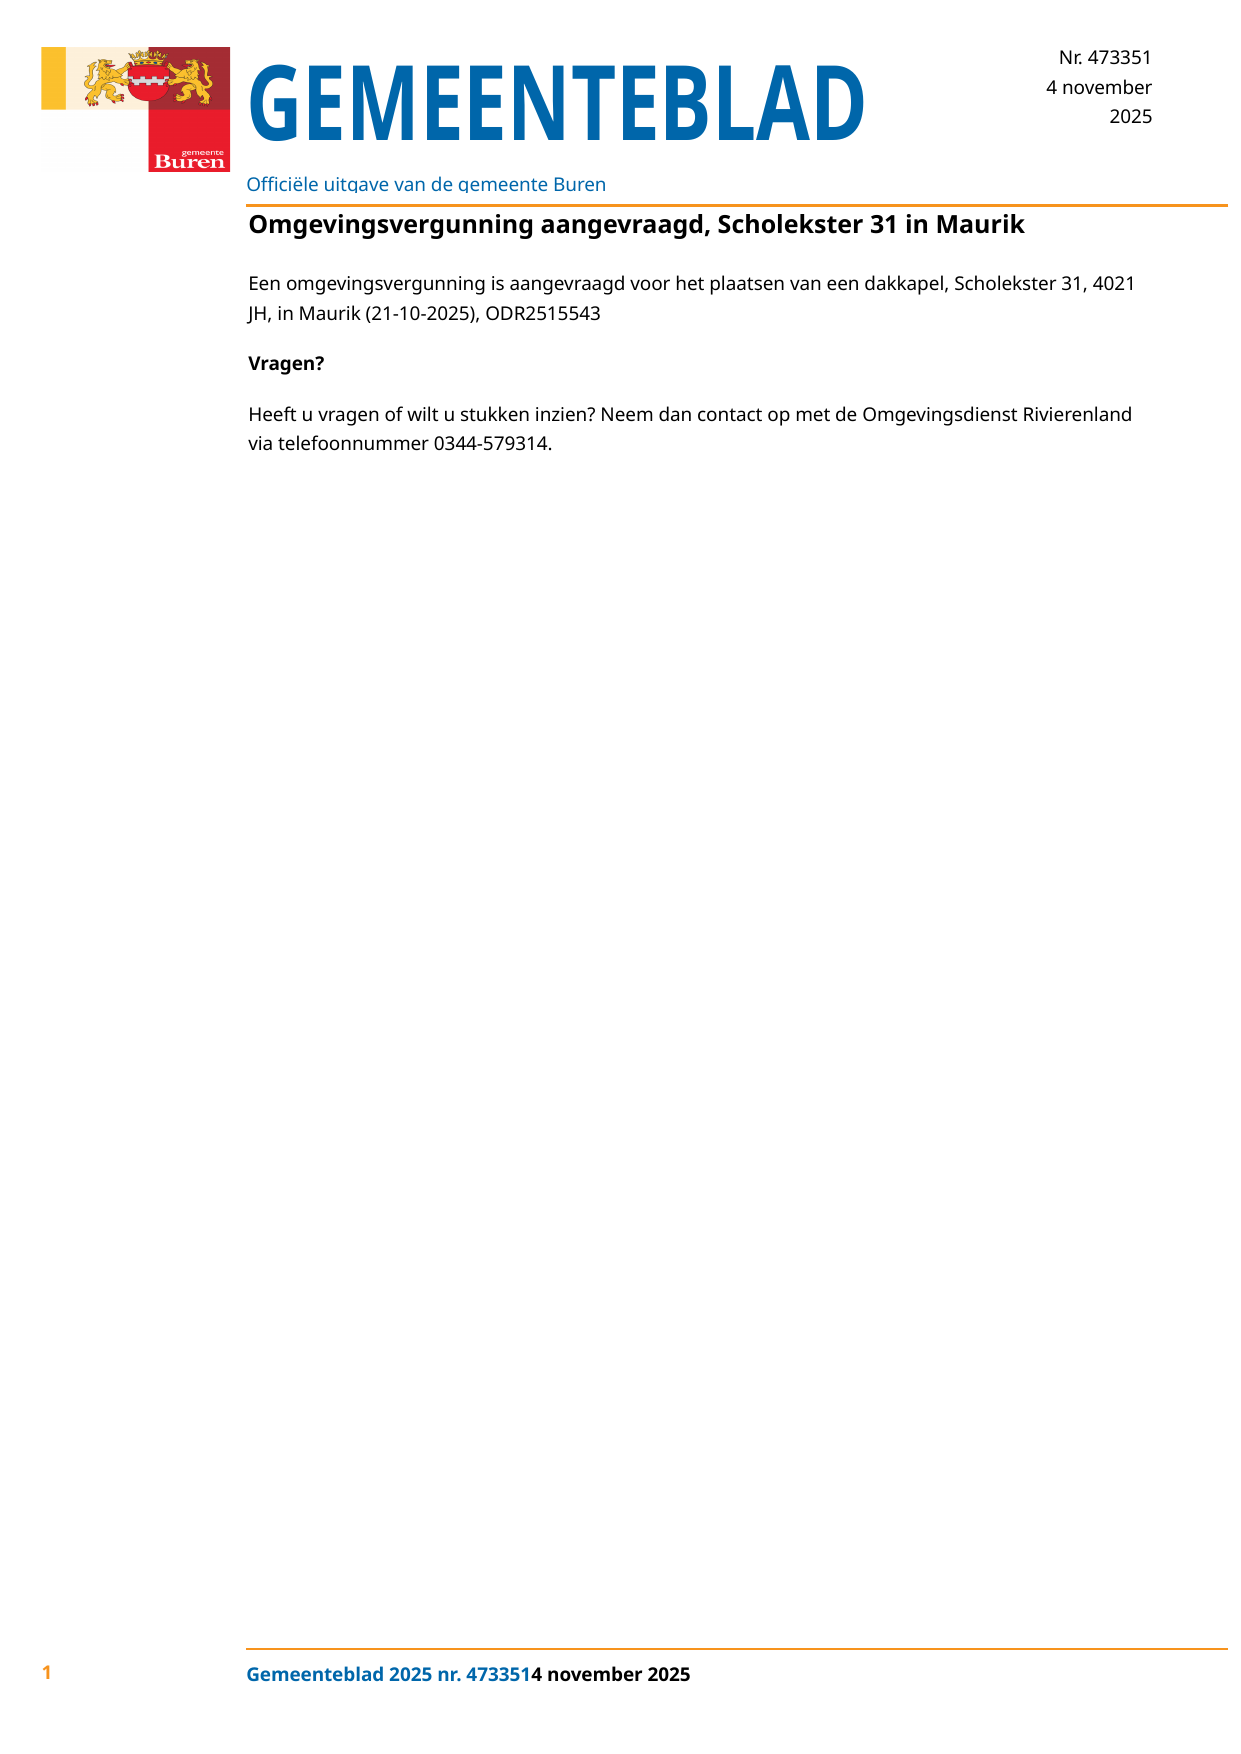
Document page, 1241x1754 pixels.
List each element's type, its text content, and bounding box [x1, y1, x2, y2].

text Omgevingsvergunning aangevraagd, Scholekster 31 in Maurik [248, 207, 1152, 241]
text Een omgevingsvergunning is aangevraagd voor het plaatsen van een dakkapel, Scholekster 31, 4021 JH, in Maurik (21-10-2025), ODR2515543 [248, 270, 1152, 326]
text Heeft u vragen of wilt u stukken inzien? Neem dan contact op met de Omgevingsdienst Rivierenland via telefoonnummer 0344-579314. [248, 401, 1152, 456]
picture [41, 47, 231, 172]
text Vragen? [248, 350, 1152, 376]
